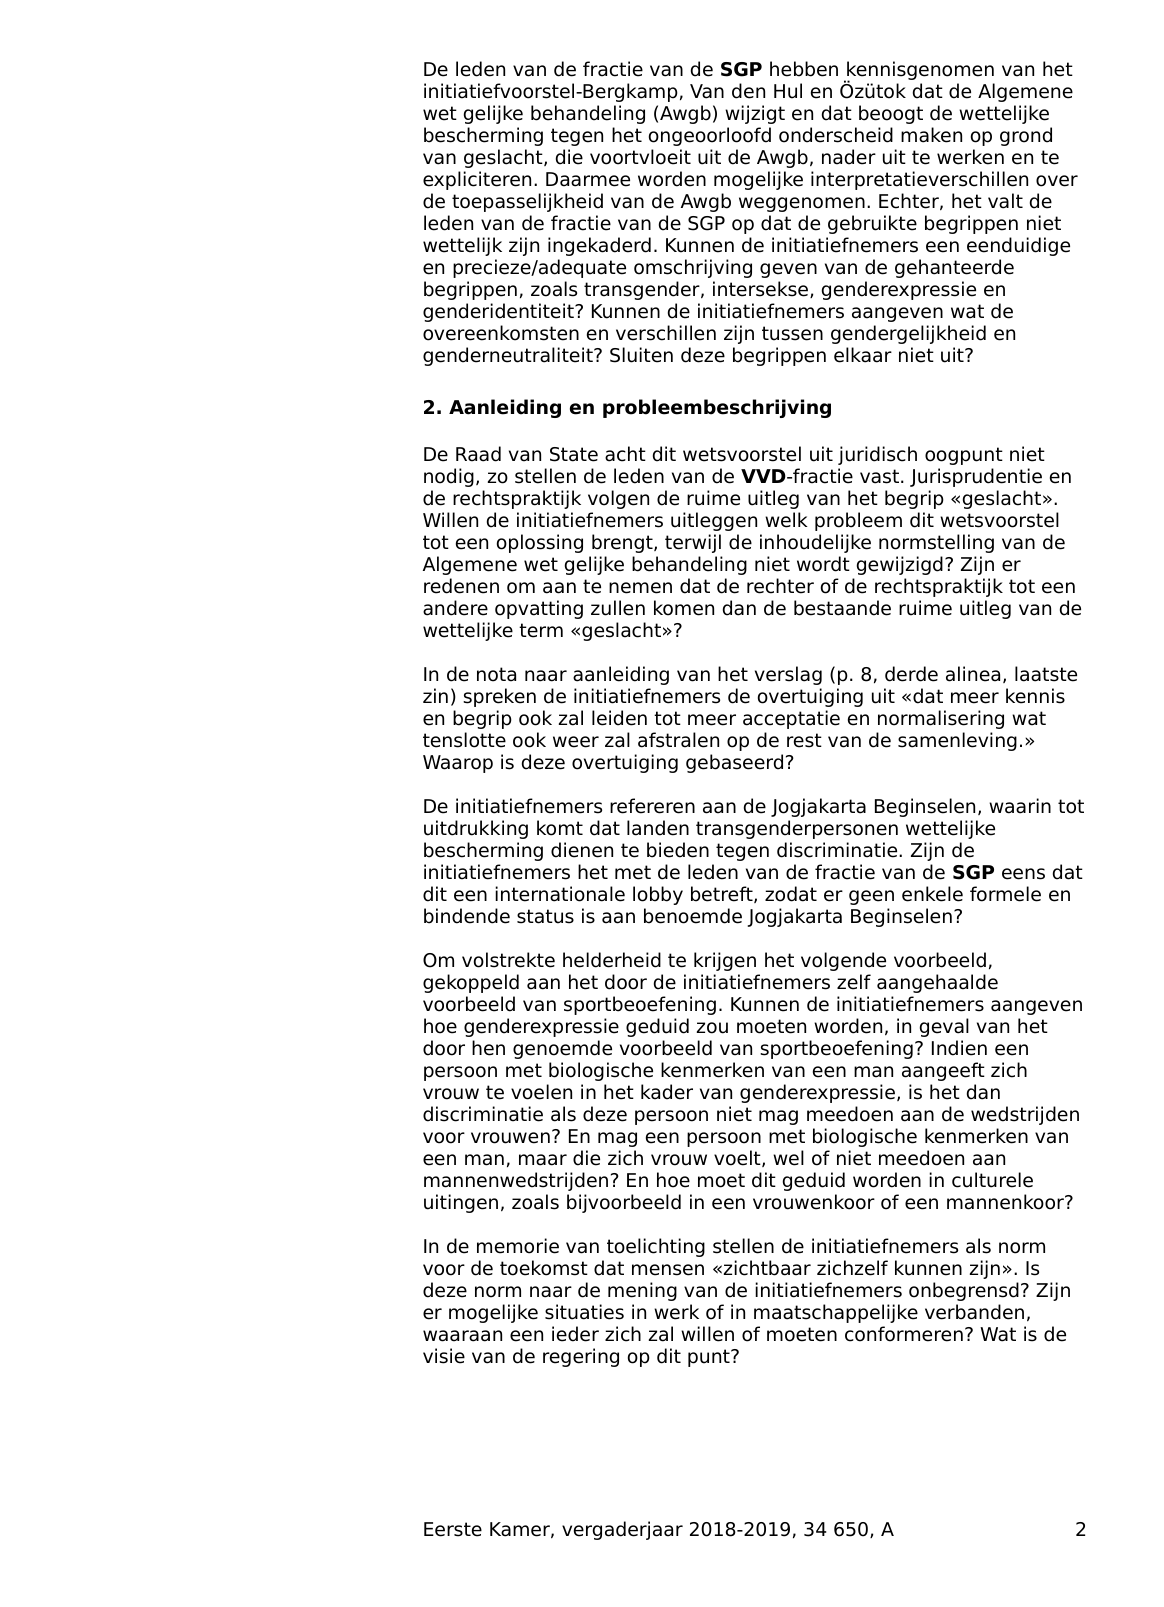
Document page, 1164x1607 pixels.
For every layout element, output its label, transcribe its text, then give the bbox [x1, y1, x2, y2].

text In de nota naar aanleiding van het verslag (p. 8, derde alinea, laatste zin) spreken de initiatiefnemers de overtuiging uit «dat meer kennis en begrip ook zal leiden tot meer acceptatie en normalisering wat tenslotte ook weer zal afstralen op de rest van de samenleving.» Waarop is deze overtuiging gebaseerd? [422, 664, 1087, 774]
subtitle 2. Aanleiding en probleembeschrijving [422, 397, 1087, 419]
text In de memorie van toelichting stellen de initiatiefnemers als norm voor de toekomst dat mensen «zichtbaar zichzelf kunnen zijn». Is deze norm naar de mening van de initiatiefnemers onbegrensd? Zijn er mogelijke situaties in werk of in maatschappelijke verbanden, waaraan een ieder zich zal willen of moeten conformeren? Wat is de visie van de regering op dit punt? [422, 1236, 1087, 1368]
text De leden van de fractie van de SGP hebben kennisgenomen van het initiatiefvoorstel-Bergkamp, Van den Hul en Özütok dat de Algemene wet gelijke behandeling (Awgb) wijzigt en dat beoogt de wettelijke bescherming tegen het ongeoorloofd onderscheid maken op grond van geslacht, die voortvloeit uit de Awgb, nader uit te werken en te expliciteren. Daarmee worden mogelijke interpretatieverschillen over de toepasselijkheid van de Awgb weggenomen. Echter, het valt de leden van de fractie van de SGP op dat de gebruikte begrippen niet wettelijk zijn ingekaderd. Kunnen de initiatiefnemers een eenduidige en precieze/adequate omschrijving geven van de gehanteerde begrippen, zoals transgender, intersekse, genderexpressie en genderidentiteit? Kunnen de initiatiefnemers aangeven wat de overeenkomsten en verschillen zijn tussen gendergelijkheid en genderneutraliteit? Sluiten deze begrippen elkaar niet uit? [422, 59, 1087, 367]
text De initiatiefnemers refereren aan de Jogjakarta Beginselen, waarin tot uitdrukking komt dat landen transgenderpersonen wettelijke bescherming dienen te bieden tegen discriminatie. Zijn de initiatiefnemers het met de leden van de fractie van de SGP eens dat dit een internationale lobby betreft, zodat er geen enkele formele en bindende status is aan benoemde Jogjakarta Beginselen? [422, 796, 1087, 928]
text Om volstrekte helderheid te krijgen het volgende voorbeeld, gekoppeld aan het door de initiatiefnemers zelf aangehaalde voorbeeld van sportbeoefening. Kunnen de initiatiefnemers aangeven hoe genderexpressie geduid zou moeten worden, in geval van het door hen genoemde voorbeeld van sportbeoefening? Indien een persoon met biologische kenmerken van een man aangeeft zich vrouw te voelen in het kader van genderexpressie, is het dan discriminatie als deze persoon niet mag meedoen aan de wedstrijden voor vrouwen? En mag een persoon met biologische kenmerken van een man, maar die zich vrouw voelt, wel of niet meedoen aan mannenwedstrijden? En hoe moet dit geduid worden in culturele uitingen, zoals bijvoorbeeld in een vrouwenkoor of een mannenkoor? [422, 950, 1087, 1214]
text De Raad van State acht dit wetsvoorstel uit juridisch oogpunt niet nodig, zo stellen de leden van de VVD-fractie vast. Jurisprudentie en de rechtspraktijk volgen de ruime uitleg van het begrip «geslacht». Willen de initiatiefnemers uitleggen welk probleem dit wetsvoorstel tot een oplossing brengt, terwijl de inhoudelijke normstelling van de Algemene wet gelijke behandeling niet wordt gewijzigd? Zijn er redenen om aan te nemen dat de rechter of de rechtspraktijk tot een andere opvatting zullen komen dan de bestaande ruime uitleg van de wettelijke term «geslacht»? [422, 444, 1087, 642]
